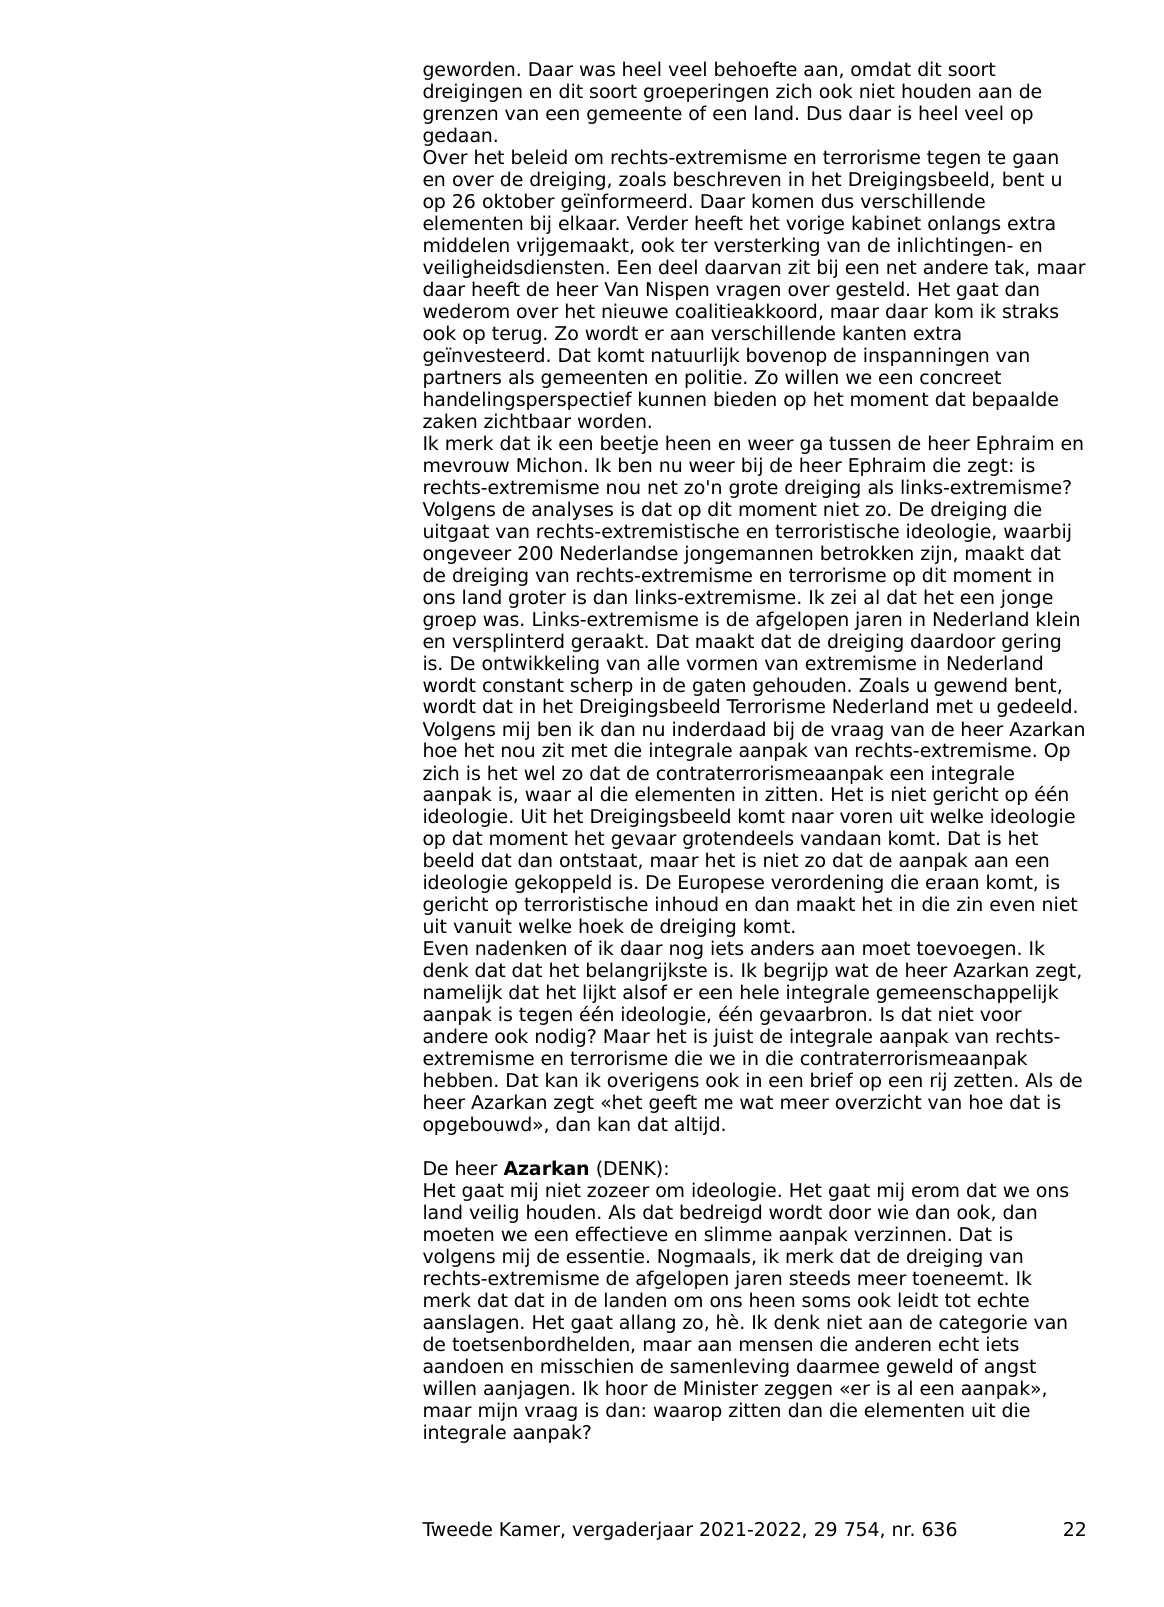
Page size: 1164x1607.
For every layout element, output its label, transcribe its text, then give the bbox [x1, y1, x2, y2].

text Over het beleid om rechts-extremisme en terrorisme tegen te gaan en over de dreiging, zoals beschreven in het Dreigingsbeeld, bent u op 26 oktober geïnformeerd. Daar komen dus verschillende elementen bij elkaar. Verder heeft het vorige kabinet onlangs extra middelen vrijgemaakt, ook ter versterking van de inlichtingen- en veiligheidsdiensten. Een deel daarvan zit bij een net andere tak, maar daar heeft de heer Van Nispen vragen over gesteld. Het gaat dan wederom over het nieuwe coalitieakkoord, maar daar kom ik straks ook op terug. Zo wordt er aan verschillende kanten extra geïnvesteerd. Dat komt natuurlijk bovenop de inspanningen van partners als gemeenten en politie. Zo willen we een concreet handelingsperspectief kunnen bieden op het moment dat bepaalde zaken zichtbaar worden. [422, 147, 1087, 433]
text De heer Azarkan (DENK): [422, 1158, 1087, 1180]
text Volgens mij ben ik dan nu inderdaad bij de vraag van de heer Azarkan hoe het nou zit met die integrale aanpak van rechts-extremisme. Op zich is het wel zo dat de contraterrorismeaanpak een integrale aanpak is, waar al die elementen in zitten. Het is niet gericht op één ideologie. Uit het Dreigingsbeeld komt naar voren uit welke ideologie op dat moment het gevaar grotendeels vandaan komt. Dat is het beeld dat dan ontstaat, maar het is niet zo dat de aanpak aan een ideologie gekoppeld is. De Europese verordening die eraan komt, is gericht op terroristische inhoud en dan maakt het in die zin even niet uit vanuit welke hoek de dreiging komt. [422, 718, 1087, 938]
text geworden. Daar was heel veel behoefte aan, omdat dit soort dreigingen en dit soort groeperingen zich ook niet houden aan de grenzen van een gemeente of een land. Dus daar is heel veel op gedaan. [422, 59, 1087, 147]
text Ik merk dat ik een beetje heen en weer ga tussen de heer Ephraim en mevrouw Michon. Ik ben nu weer bij de heer Ephraim die zegt: is rechts-extremisme nou net zo'n grote dreiging als links-extremisme? Volgens de analyses is dat op dit moment niet zo. De dreiging die uitgaat van rechts-extremistische en terroristische ideologie, waarbij ongeveer 200 Nederlandse jongemannen betrokken zijn, maakt dat de dreiging van rechts-extremisme en terrorisme op dit moment in ons land groter is dan links-extremisme. Ik zei al dat het een jonge groep was. Links-extremisme is de afgelopen jaren in Nederland klein en versplinterd geraakt. Dat maakt dat de dreiging daardoor gering is. De ontwikkeling van alle vormen van extremisme in Nederland wordt constant scherp in de gaten gehouden. Zoals u gewend bent, wordt dat in het Dreigingsbeeld Terrorisme Nederland met u gedeeld. [422, 433, 1087, 718]
text Het gaat mij niet zozeer om ideologie. Het gaat mij erom dat we ons land veilig houden. Als dat bedreigd wordt door wie dan ook, dan moeten we een effectieve en slimme aanpak verzinnen. Dat is volgens mij de essentie. Nogmaals, ik merk dat de dreiging van rechts-extremisme de afgelopen jaren steeds meer toeneemt. Ik merk dat dat in de landen om ons heen soms ook leidt tot echte aanslagen. Het gaat allang zo, hè. Ik denk niet aan de categorie van de toetsenbordhelden, maar aan mensen die anderen echt iets aandoen en misschien de samenleving daarmee geweld of angst willen aanjagen. Ik hoor de Minister zeggen «er is al een aanpak», maar mijn vraag is dan: waarop zitten dan die elementen uit die integrale aanpak? [422, 1180, 1087, 1444]
text Even nadenken of ik daar nog iets anders aan moet toevoegen. Ik denk dat dat het belangrijkste is. Ik begrijp wat de heer Azarkan zegt, namelijk dat het lijkt alsof er een hele integrale gemeenschappelijk aanpak is tegen één ideologie, één gevaarbron. Is dat niet voor andere ook nodig? Maar het is juist de integrale aanpak van rechts-extremisme en terrorisme die we in die contraterrorismeaanpak hebben. Dat kan ik overigens ook in een brief op een rij zetten. Als de heer Azarkan zegt «het geeft me wat meer overzicht van hoe dat is opgebouwd», dan kan dat altijd. [422, 938, 1087, 1136]
